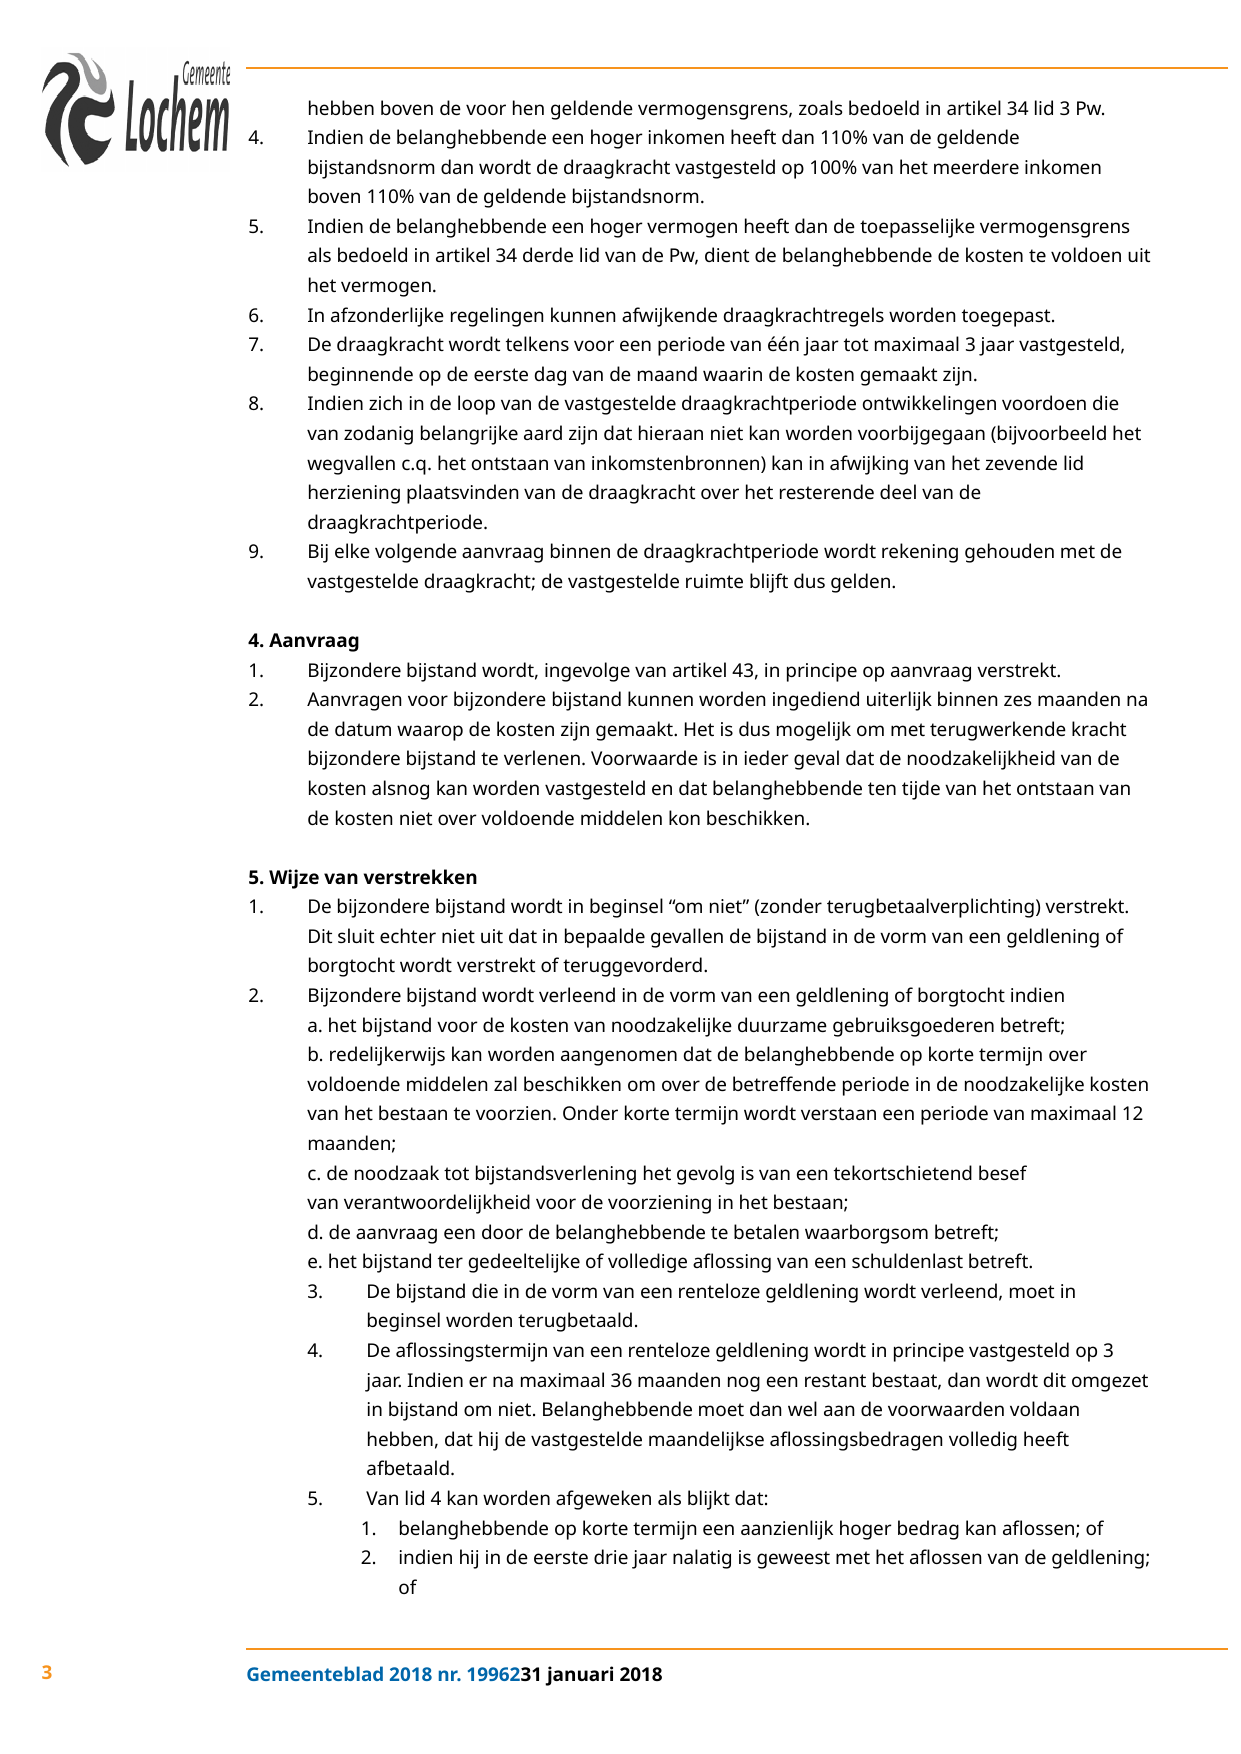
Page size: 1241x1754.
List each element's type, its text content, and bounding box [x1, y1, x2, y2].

list Indien zich in de loop van de vastgestelde draagkrachtperiode ontwikkelingen voordoen die van zodanig belangrijke aard zijn dat hieraan niet kan worden voorbijgegaan (bijvoorbeeld het wegvallen c.q. het ontstaan van inkomstenbronnen) kan in afwijking van het zevende lid herziening plaatsvinden van de draagkracht over het resterende deel van de draagkrachtperiode. [248, 391, 1152, 535]
list De bijstand die in de vorm van een renteloze geldlening wordt verleend, moet in beginsel worden terugbetaald. [307, 1278, 1152, 1333]
list b. redelijkerwijs kan worden aangenomen dat de belanghebbende op korte termijn over voldoende middelen zal beschikken om over de betreffende periode in de noodzakelijke kosten van het bestaan te voorzien. Onder korte termijn wordt verstaan een periode van maximaal 12 maanden; [248, 1041, 1152, 1156]
list Bij elke volgende aanvraag binnen de draagkrachtperiode wordt rekening gehouden met de vastgestelde draagkracht; de vastgestelde ruimte blijft dus gelden. [248, 538, 1152, 594]
list De aflossingstermijn van een renteloze geldlening wordt in principe vastgesteld op 3 jaar. Indien er na maximaal 36 maanden nog een restant bestaat, dan wordt dit omgezet in bijstand om niet. Belanghebbende moet dan wel aan de voorwaarden voldaan hebben, dat hij de vastgestelde maandelijkse aflossingsbedragen volledig heeft afbetaald. [307, 1337, 1152, 1481]
list e. het bijstand ter gedeeltelijke of volledige aflossing van een schuldenlast betreft. [248, 1248, 1152, 1274]
text 4. Aanvraag [248, 627, 1152, 653]
list De bijzondere bijstand wordt in beginsel “om niet” (zonder terugbetaalverplichting) verstrekt. Dit sluit echter niet uit dat in bepaalde gevallen de bijstand in de vorm van een geldlening of borgtocht wordt verstrekt of teruggevorderd. [248, 893, 1152, 978]
list De draagkracht wordt telkens voor een periode van één jaar tot maximaal 3 jaar vastgesteld, beginnende op de eerste dag van de maand waarin de kosten gemaakt zijn. [248, 331, 1152, 387]
list Van lid 4 kan worden afgeweken als blijkt dat: [307, 1485, 1152, 1511]
list c. de noodzaak tot bijstandsverlening het gevolg is van een tekortschietend besef van verantwoordelijkheid voor de voorziening in het bestaan; [248, 1160, 1152, 1215]
list In afzonderlijke regelingen kunnen afwijkende draagkrachtregels worden toegepast. [248, 302, 1152, 328]
list d. de aanvraag een door de belanghebbende te betalen waarborgsom betreft; [248, 1219, 1152, 1245]
list Bijzondere bijstand wordt verleend in de vorm van een geldlening of borgtocht indien [248, 982, 1152, 1008]
list Indien de belanghebbende een hoger vermogen heeft dan de toepasselijke vermogensgrens als bedoeld in artikel 34 derde lid van de Pw, dient de belanghebbende de kosten te voldoen uit het vermogen. [248, 213, 1152, 298]
list indien hij in de eerste drie jaar nalatig is geweest met het aflossen van de geldlening; of [361, 1544, 1152, 1600]
picture [41, 47, 231, 172]
list Aanvragen voor bijzondere bijstand kunnen worden ingediend uiterlijk binnen zes maanden na de datum waarop de kosten zijn gemaakt. Het is dus mogelijk om met terugwerkende kracht bijzondere bijstand te verlenen. Voorwaarde is in ieder geval dat de noodzakelijkheid van de kosten alsnog kan worden vastgesteld en dat belanghebbende ten tijde van het ontstaan van de kosten niet over voldoende middelen kon beschikken. [248, 686, 1152, 831]
list Indien de belanghebbende een hoger inkomen heeft dan 110% van de geldende bijstandsnorm dan wordt de draagkracht vastgesteld op 100% van het meerdere inkomen boven 110% van de geldende bijstandsnorm. [248, 124, 1152, 209]
text 5. Wijze van verstrekken [248, 864, 1152, 890]
list Bijzondere bijstand wordt, ingevolge van artikel 43, in principe op aanvraag verstrekt. [248, 657, 1152, 683]
list a. het bijstand voor de kosten van noodzakelijke duurzame gebruiksgoederen betreft; [248, 1012, 1152, 1038]
list belanghebbende op korte termijn een aanzienlijk hoger bedrag kan aflossen; of [361, 1515, 1152, 1541]
list hebben boven de voor hen geldende vermogensgrens, zoals bedoeld in artikel 34 lid 3 Pw. [248, 95, 1152, 121]
